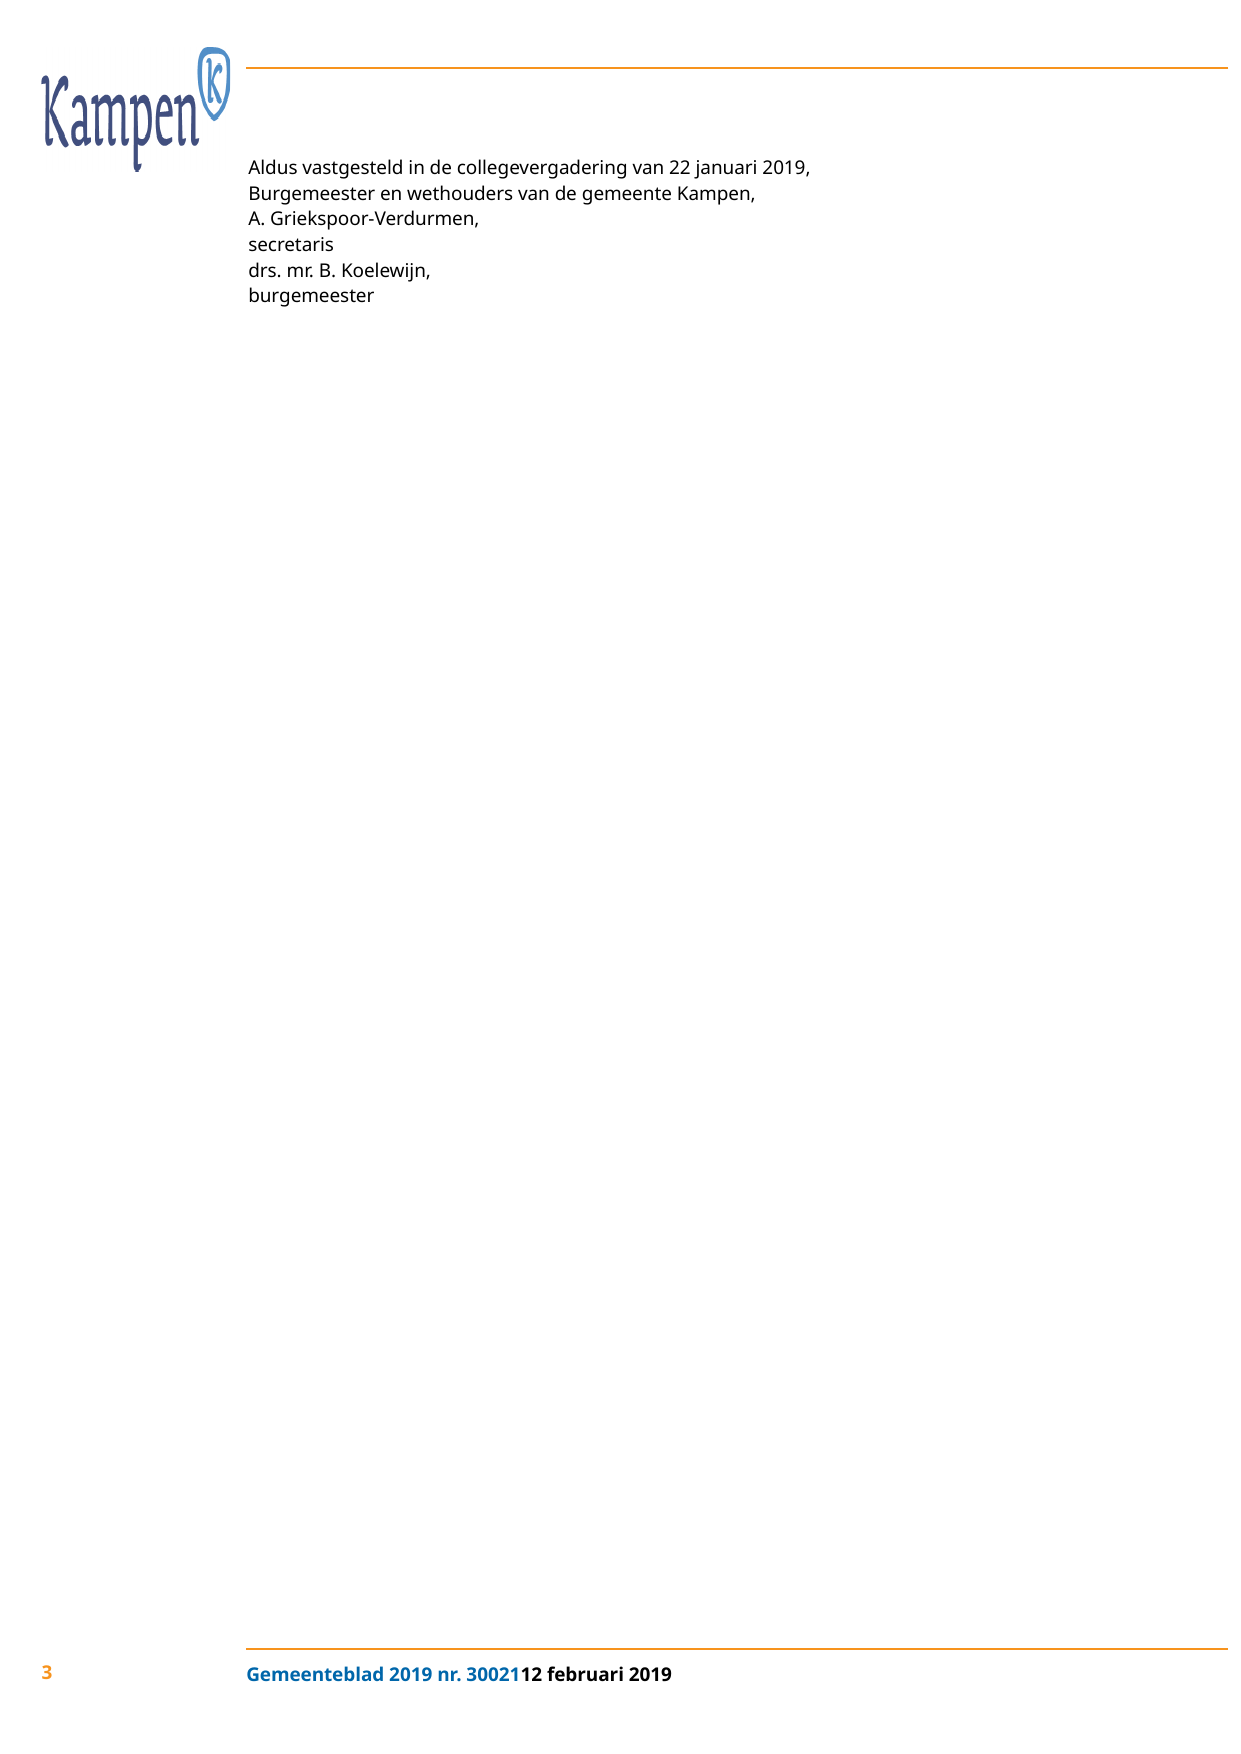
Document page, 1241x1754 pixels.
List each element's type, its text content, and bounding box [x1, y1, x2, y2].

text Burgemeester en wethouders van de gemeente Kampen, [248, 180, 1152, 205]
text Aldus vastgesteld in de collegevergadering van 22 januari 2019, [248, 154, 1152, 180]
picture [41, 47, 231, 172]
text drs. mr. B. Koelewijn, [248, 257, 1152, 283]
text A. Griekspoor-Verdurmen, [248, 205, 1152, 231]
text secretaris [248, 231, 1152, 257]
text burgemeester [248, 283, 1152, 308]
